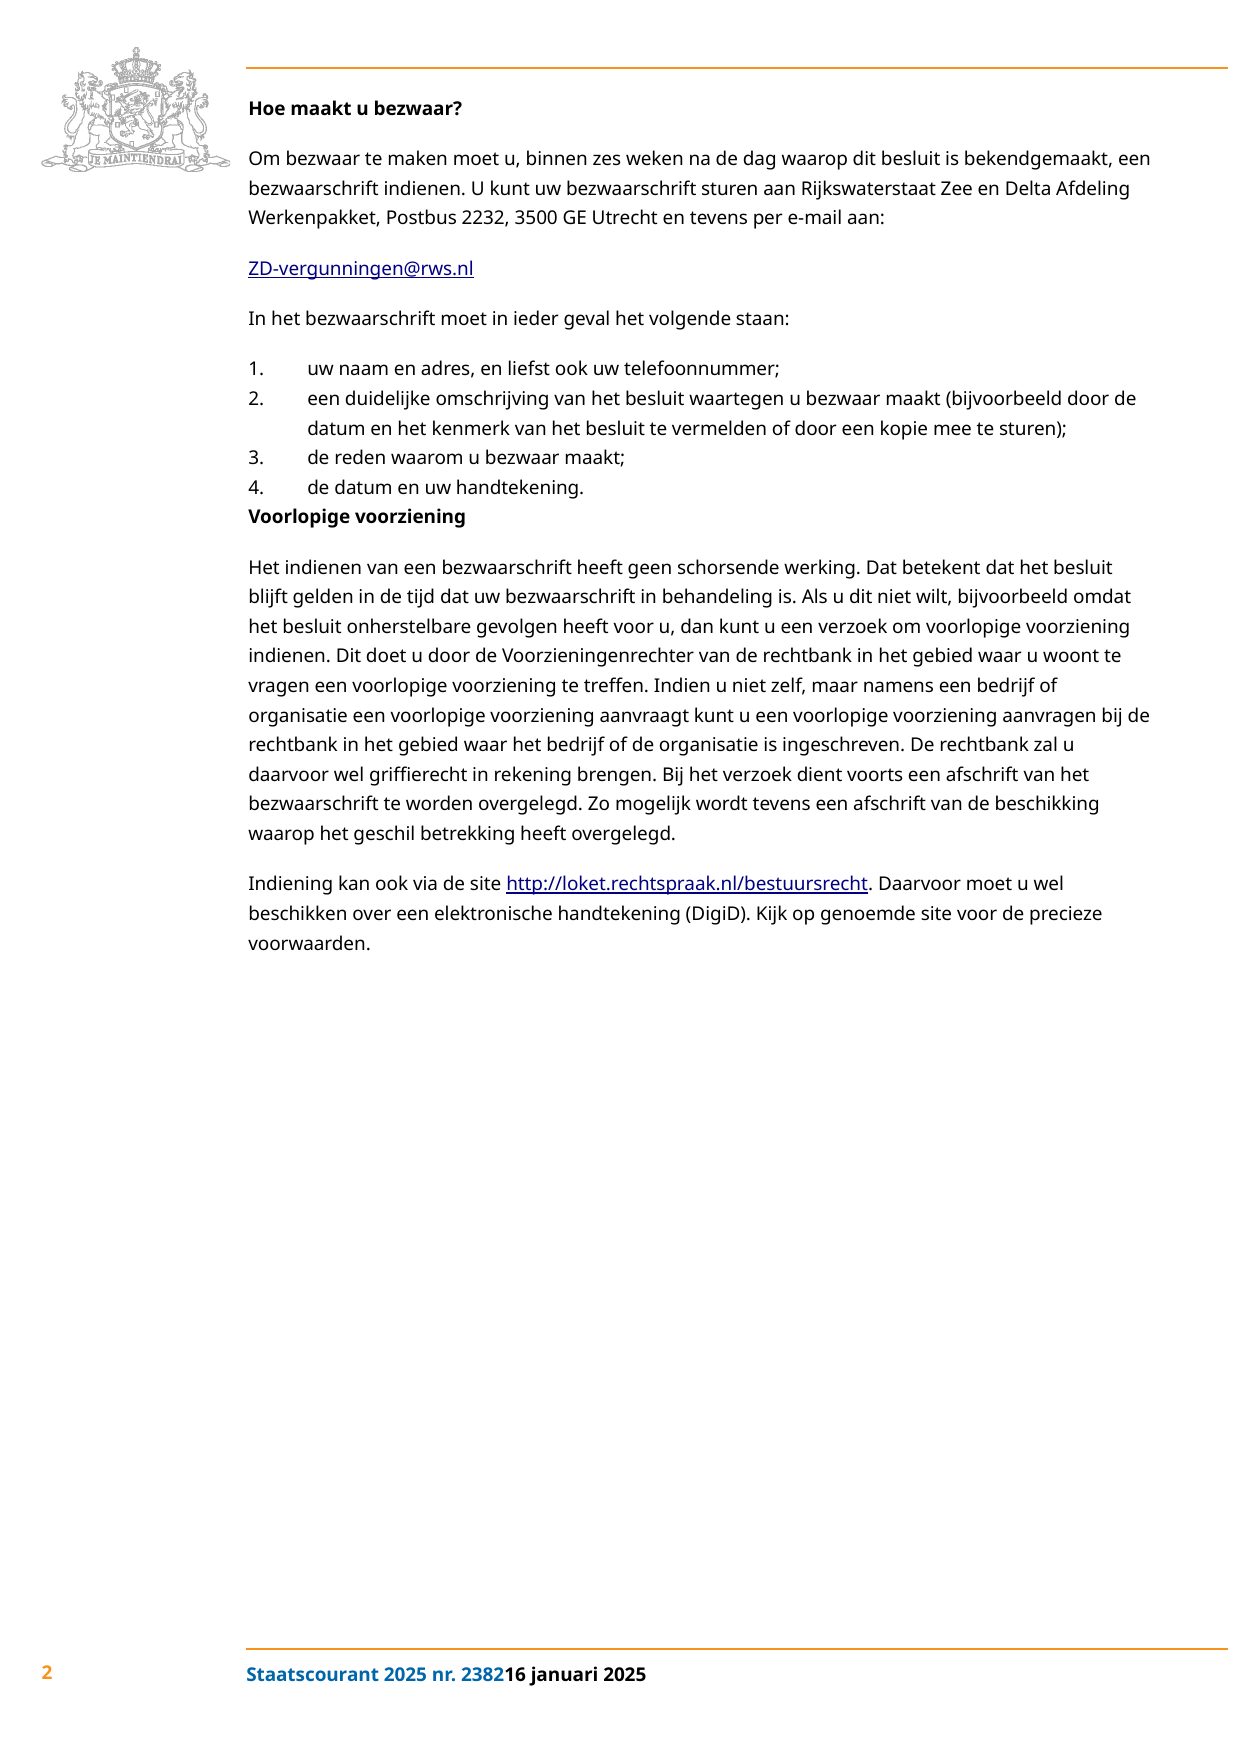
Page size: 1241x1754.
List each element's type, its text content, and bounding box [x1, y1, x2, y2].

text Het indienen van een bezwaarschrift heeft geen schorsende werking. Dat betekent dat het besluit blijft gelden in de tijd dat uw bezwaarschrift in behandeling is. Als u dit niet wilt, bijvoorbeeld omdat het besluit onherstelbare gevolgen heeft voor u, dan kunt u een verzoek om voorlopige voorziening indienen. Dit doet u door de Voorzieningenrechter van de rechtbank in het gebied waar u woont te vragen een voorlopige voorziening te treffen. Indien u niet zelf, maar namens een bedrijf of organisatie een voorlopige voorziening aanvraagt kunt u een voorlopige voorziening aanvragen bij de rechtbank in het gebied waar het bedrijf of de organisatie is ingeschreven. De rechtbank zal u daarvoor wel griffierecht in rekening brengen. Bij het verzoek dient voorts een afschrift van het bezwaarschrift te worden overgelegd. Zo mogelijk wordt tevens een afschrift van de beschikking waarop het geschil betrekking heeft overgelegd. [248, 554, 1152, 846]
text Indiening kan ook via de site http://loket.rechtspraak.nl/bestuursrecht. Daarvoor moet u wel beschikken over een elektronische handtekening (DigiD). Kijk op genoemde site voor de precieze voorwaarden. [248, 871, 1152, 956]
text In het bezwaarschrift moet in ieder geval het volgende staan: [248, 305, 1152, 331]
text ZD-vergunningen@rws.nl [248, 255, 1152, 281]
list uw naam en adres, en liefst ook uw telefoonnummer; [248, 356, 1152, 381]
list een duidelijke omschrijving van het besluit waartegen u bezwaar maakt (bijvoorbeeld door de datum en het kenmerk van het besluit te vermelden of door een kopie mee te sturen); [248, 385, 1152, 441]
list de reden waarom u bezwaar maakt; [248, 444, 1152, 470]
list de datum en uw handtekening. [248, 474, 1152, 500]
text Voorlopige voorziening [248, 503, 1152, 529]
picture [41, 47, 231, 172]
text Om bezwaar te maken moet u, binnen zes weken na de dag waarop dit besluit is bekendgemaakt, een bezwaarschrift indienen. U kunt uw bezwaarschrift sturen aan Rijkswaterstaat Zee en Delta Afdeling Werkenpakket, Postbus 2232, 3500 GE Utrecht en tevens per e-mail aan: [248, 145, 1152, 230]
text Hoe maakt u bezwaar? [248, 95, 1152, 121]
